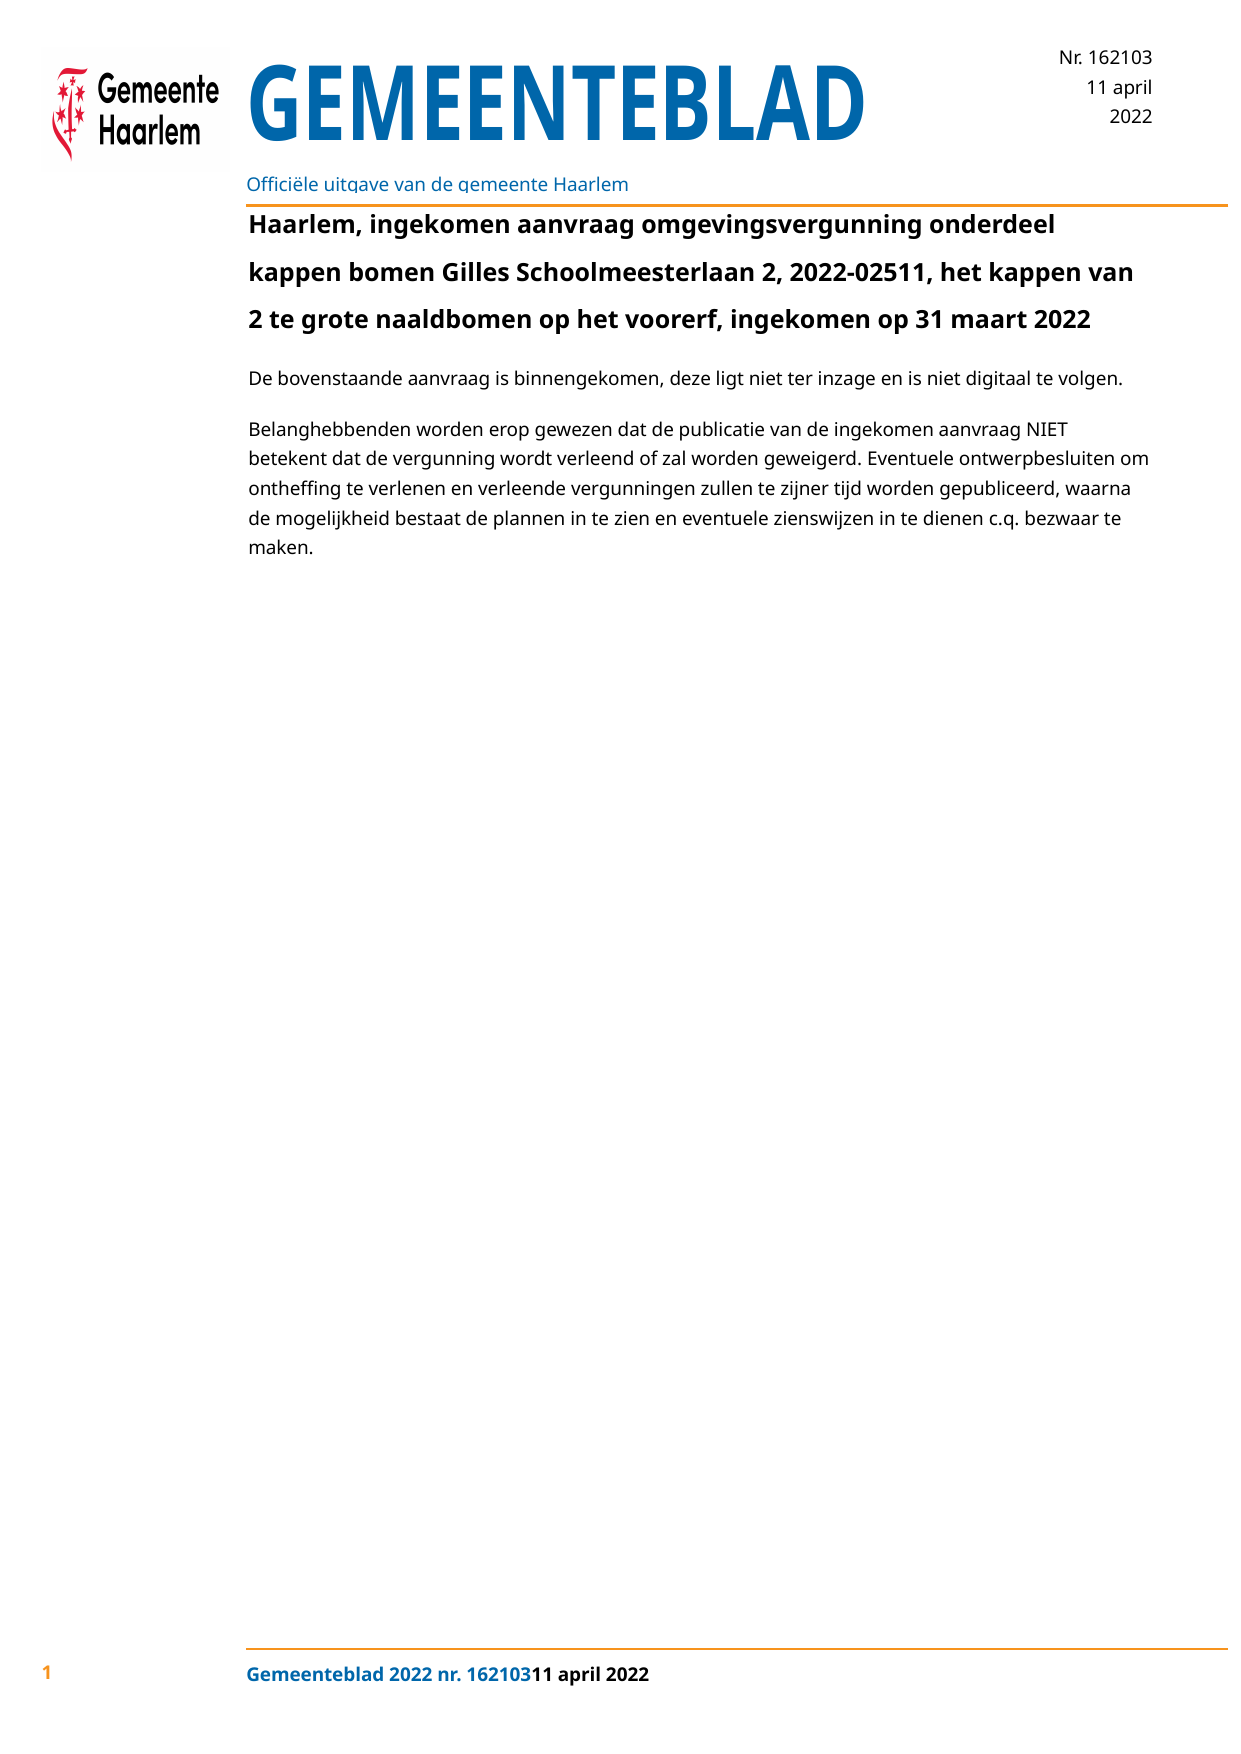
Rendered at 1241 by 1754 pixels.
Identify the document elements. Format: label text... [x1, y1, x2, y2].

picture [41, 47, 231, 172]
text Haarlem, ingekomen aanvraag omgevingsvergunning onderdeel kappen bomen Gilles Schoolmeesterlaan 2, 2022-02511, het kappen van 2 te grote naaldbomen op het voorerf, ingekomen op 31 maart 2022 [248, 207, 1152, 336]
text Belanghebbenden worden erop gewezen dat de publicatie van de ingekomen aanvraag NIET betekent dat de vergunning wordt verleend of zal worden geweigerd. Eventuele ontwerpbesluiten om ontheffing te verlenen en verleende vergunningen zullen te zijner tijd worden gepubliceerd, waarna de mogelijkheid bestaat de plannen in te zien en eventuele zienswijzen in te dienen c.q. bezwaar te maken. [248, 416, 1152, 560]
text De bovenstaande aanvraag is binnengekomen, deze ligt niet ter inzage en is niet digitaal te volgen. [248, 366, 1152, 391]
